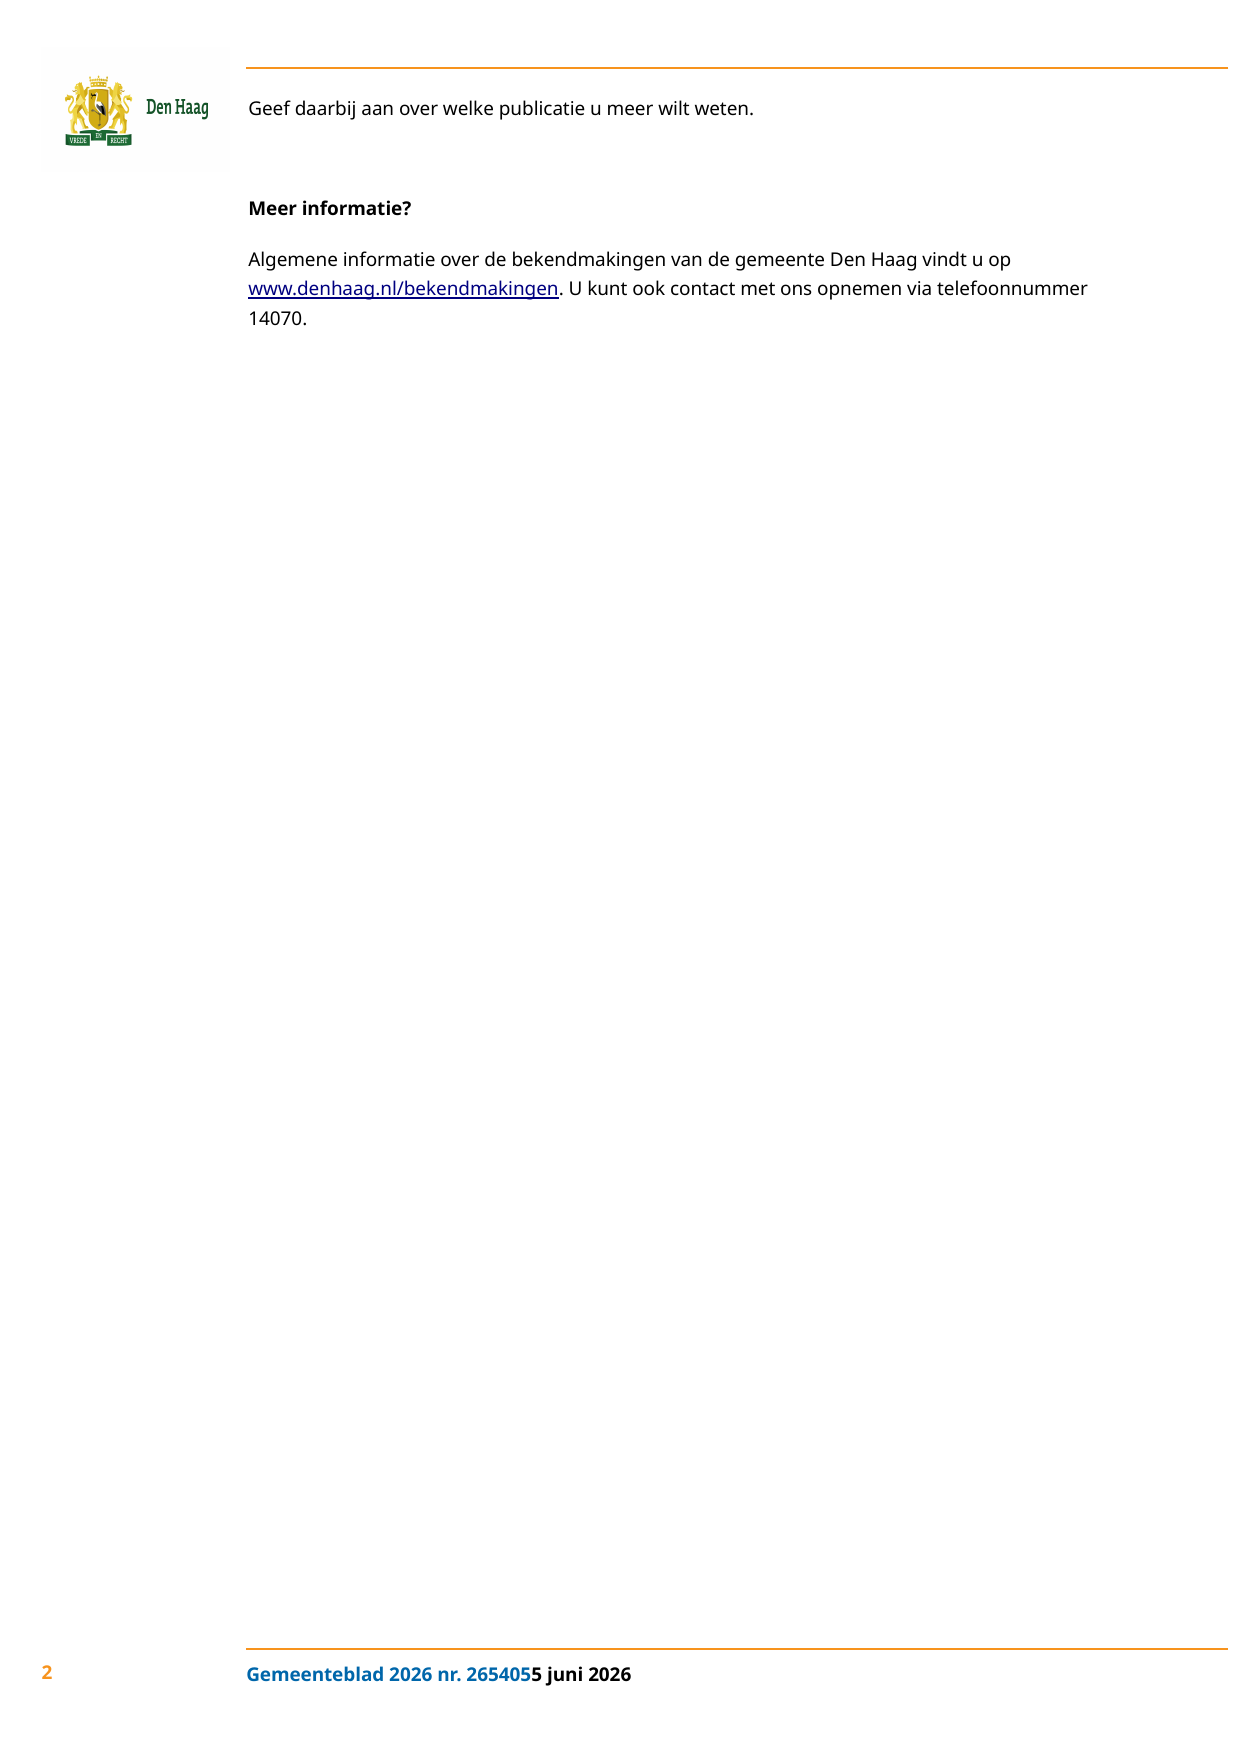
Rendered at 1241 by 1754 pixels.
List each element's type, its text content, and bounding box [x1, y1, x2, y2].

text Algemene informatie over de bekendmakingen van de gemeente Den Haag vindt u op www.denhaag.nl/bekendmakingen. U kunt ook contact met ons opnemen via telefoonnummer 14070. [248, 246, 1152, 331]
text Meer informatie? [248, 196, 1152, 221]
text Geef daarbij aan over welke publicatie u meer wilt weten. [248, 95, 1152, 121]
picture [41, 47, 231, 172]
